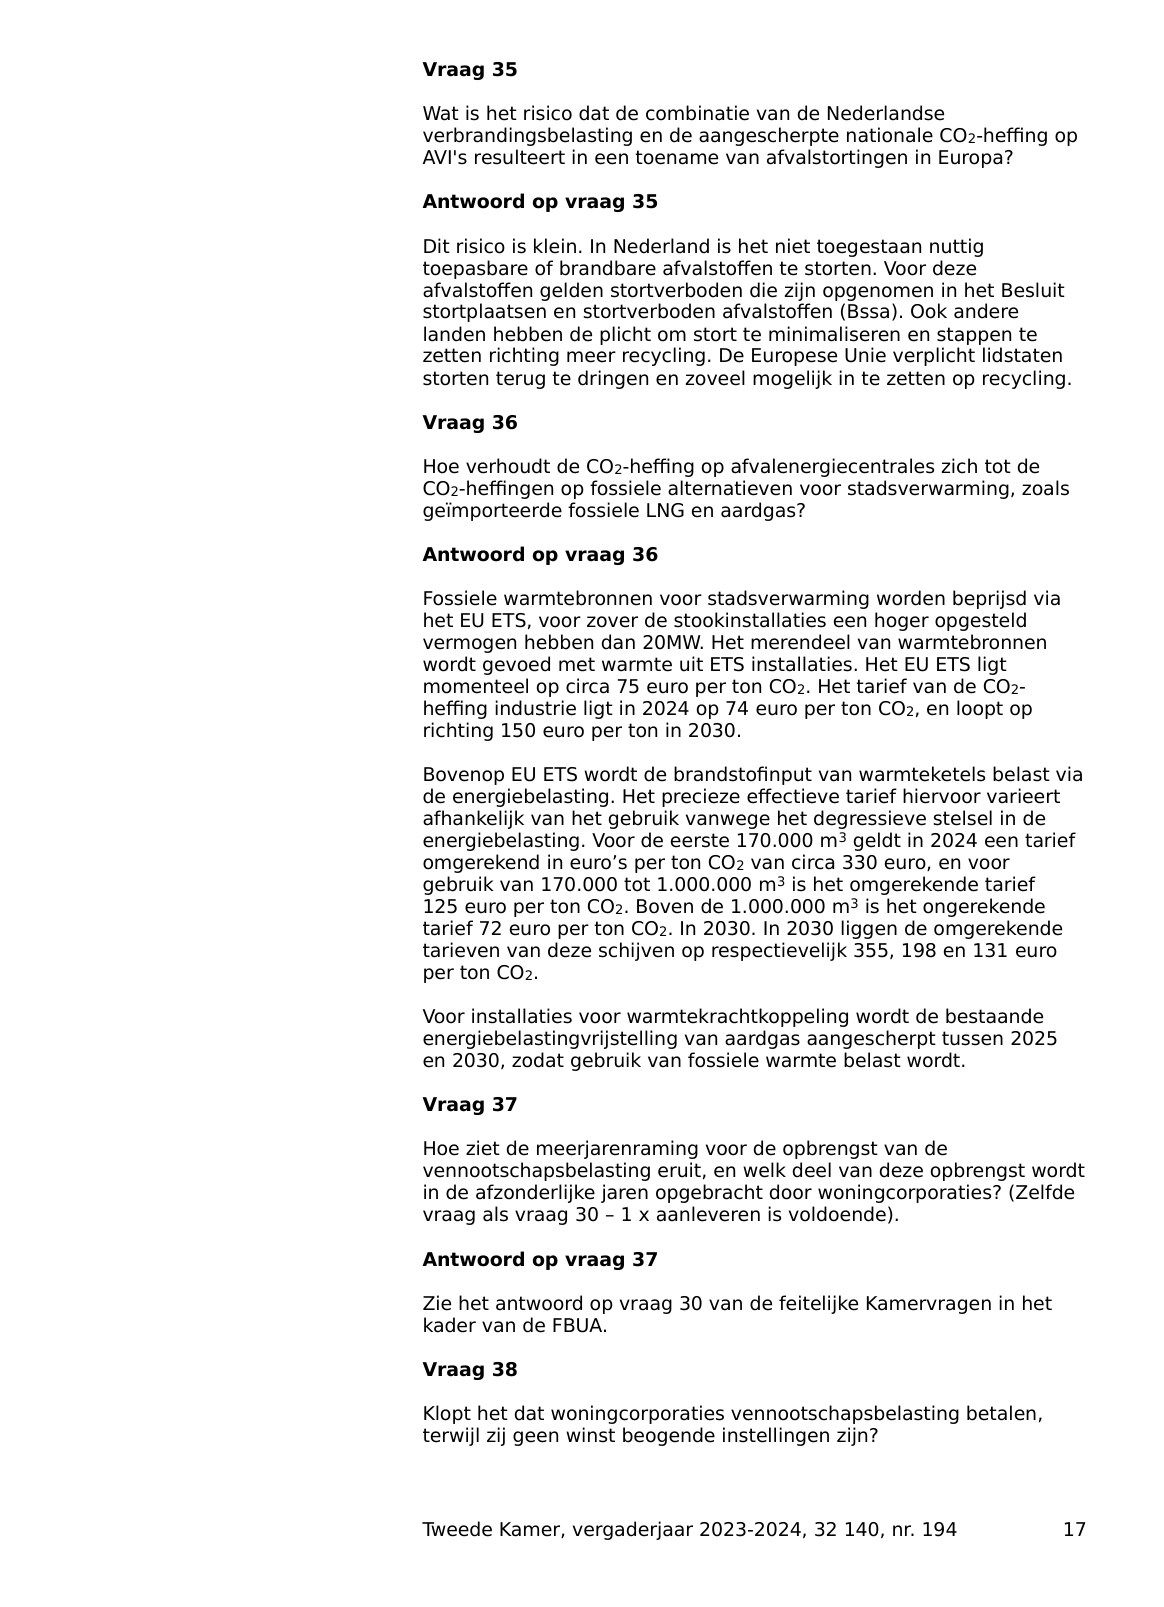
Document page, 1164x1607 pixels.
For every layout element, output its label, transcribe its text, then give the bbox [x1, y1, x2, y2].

text Hoe verhoudt de CO2-heffing op afvalenergiecentrales zich tot de CO2-heffingen op fossiele alternatieven voor stadsverwarming, zoals geïmporteerde fossiele LNG en aardgas? [422, 456, 1087, 522]
text Wat is het risico dat de combinatie van de Nederlandse verbrandingsbelasting en de aangescherpte nationale CO2-heffing op AVI's resulteert in een toename van afvalstortingen in Europa? [422, 103, 1087, 169]
subtitle Vraag 36 [422, 412, 1087, 433]
subtitle Vraag 35 [422, 59, 1087, 81]
subtitle Antwoord op vraag 37 [422, 1248, 1087, 1270]
text Voor installaties voor warmtekrachtkoppeling wordt de bestaande energiebelastingvrijstelling van aardgas aangescherpt tussen 2025 en 2030, zodat gebruik van fossiele warmte belast wordt. [422, 1006, 1087, 1072]
text Dit risico is klein. In Nederland is het niet toegestaan nuttig toepasbare of brandbare afvalstoffen te storten. Voor deze afvalstoffen gelden stortverboden die zijn opgenomen in het Besluit stortplaatsen en stortverboden afvalstoffen (Bssa). Ook andere landen hebben de plicht om stort te minimaliseren en stappen te zetten richting meer recycling. De Europese Unie verplicht lidstaten storten terug te dringen en zoveel mogelijk in te zetten op recycling. [422, 236, 1087, 389]
subtitle Antwoord op vraag 36 [422, 544, 1087, 566]
text Bovenop EU ETS wordt de brandstofinput van warmteketels belast via de energiebelasting. Het precieze effectieve tarief hiervoor varieert afhankelijk van het gebruik vanwege het degressieve stelsel in de energiebelasting. Voor de eerste 170.000 m3 geldt in 2024 een tarief omgerekend in euro’s per ton CO2 van circa 330 euro, en voor gebruik van 170.000 tot 1.000.000 m3 is het omgerekende tarief 125 euro per ton CO2. Boven de 1.000.000 m3 is het ongerekende tarief 72 euro per ton CO2. In 2030. In 2030 liggen de omgerekende tarieven van deze schijven op respectievelijk 355, 198 en 131 euro per ton CO2. [422, 764, 1087, 984]
text Fossiele warmtebronnen voor stadsverwarming worden beprijsd via het EU ETS, voor zover de stookinstallaties een hoger opgesteld vermogen hebben dan 20MW. Het merendeel van warmtebronnen wordt gevoed met warmte uit ETS installaties. Het EU ETS ligt momenteel op circa 75 euro per ton CO2. Het tarief van de CO2-heffing industrie ligt in 2024 op 74 euro per ton CO2, en loopt op richting 150 euro per ton in 2030. [422, 588, 1087, 742]
text Hoe ziet de meerjarenraming voor de opbrengst van de vennootschapsbelasting eruit, en welk deel van deze opbrengst wordt in de afzonderlijke jaren opgebracht door woningcorporaties? (Zelfde vraag als vraag 30 – 1 x aanleveren is voldoende). [422, 1138, 1087, 1226]
text Klopt het dat woningcorporaties vennootschapsbelasting betalen, terwijl zij geen winst beogende instellingen zijn? [422, 1403, 1087, 1447]
subtitle Vraag 38 [422, 1359, 1087, 1381]
subtitle Vraag 37 [422, 1094, 1087, 1116]
subtitle Antwoord op vraag 35 [422, 191, 1087, 213]
text Zie het antwoord op vraag 30 van de feitelijke Kamervragen in het kader van de FBUA. [422, 1293, 1087, 1337]
